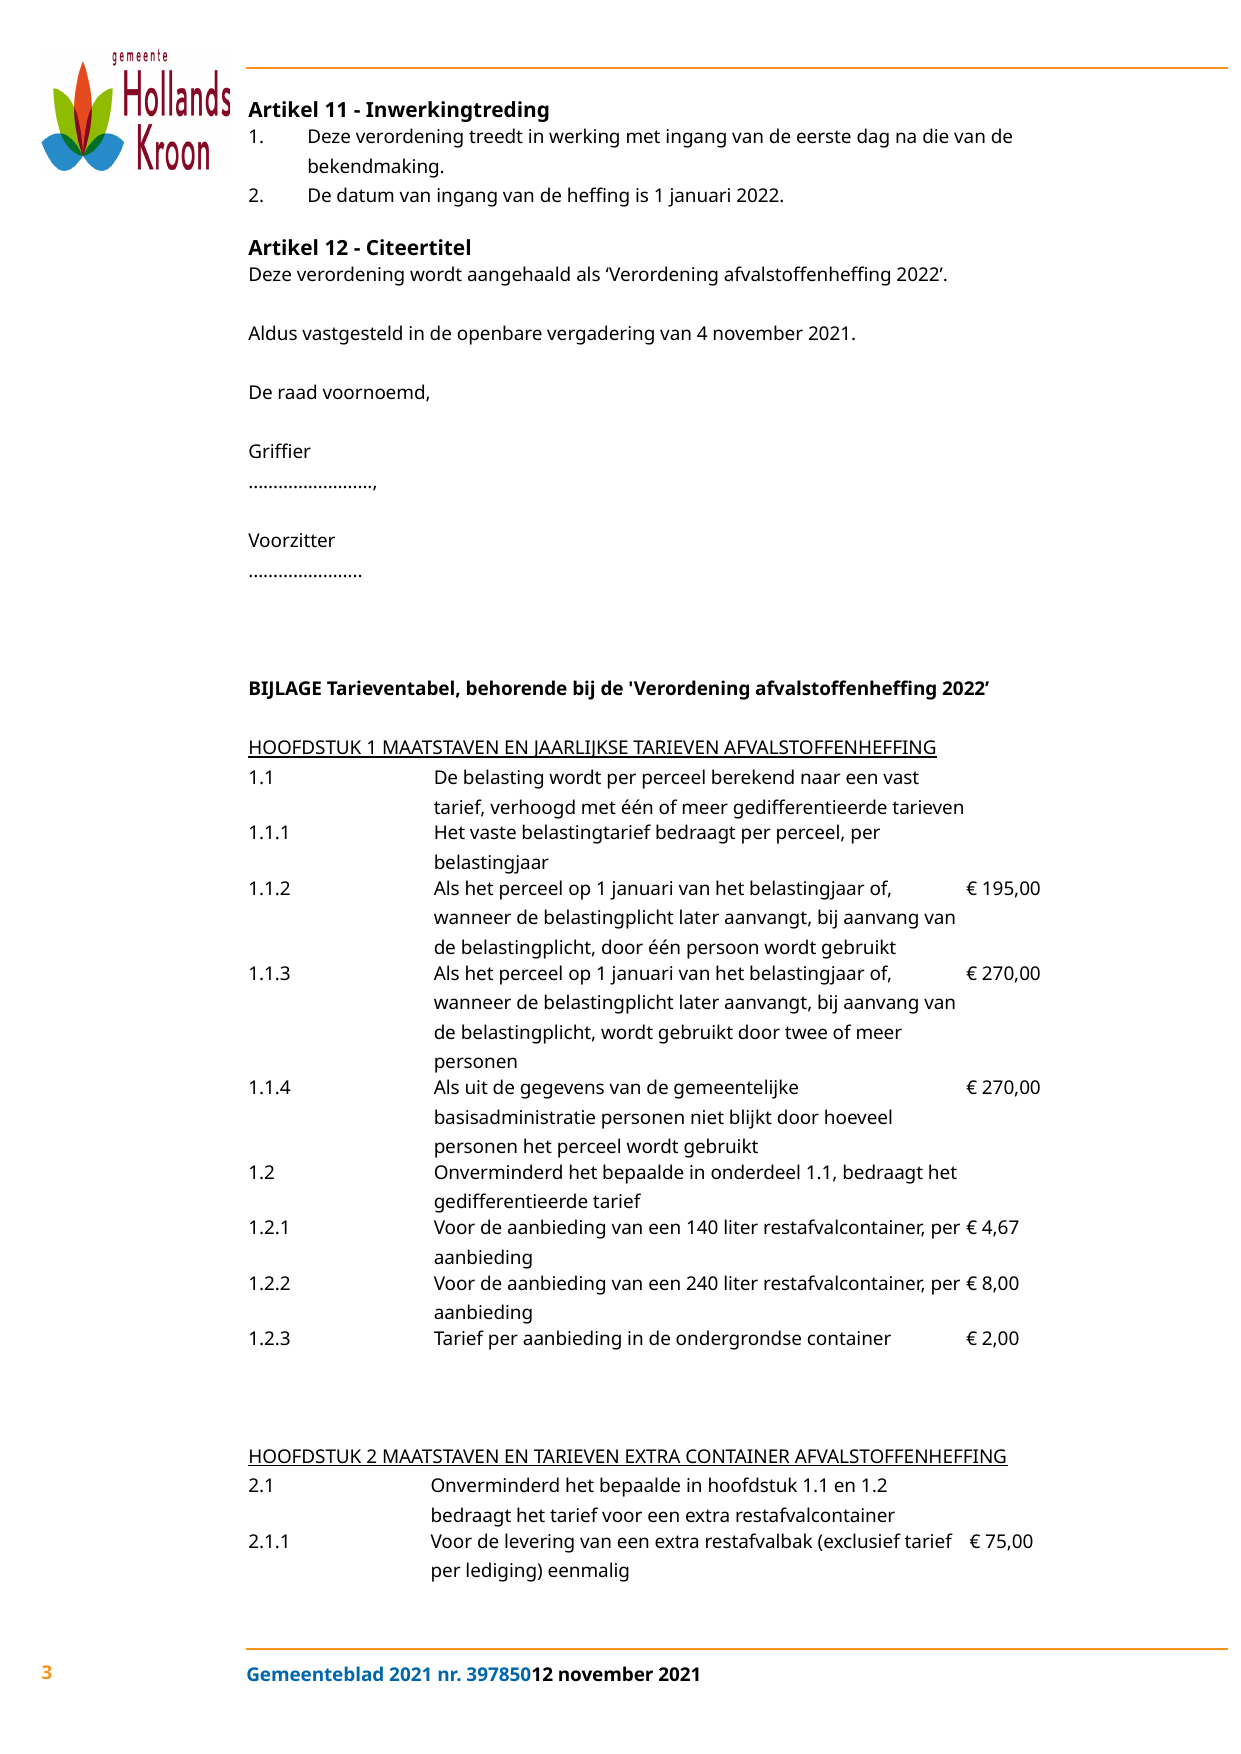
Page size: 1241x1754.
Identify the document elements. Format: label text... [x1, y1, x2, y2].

text HOOFDSTUK 2 MAATSTAVEN EN TARIEVEN EXTRA CONTAINER AFVALSTOFFENHEFFING [248, 1443, 1152, 1468]
table_cell 1.2.3 [248, 1325, 433, 1351]
text Artikel 12 - Citeertitel [248, 233, 1152, 261]
table_header [969, 1473, 1152, 1528]
table_header 1.1 [248, 764, 433, 819]
text De raad voornoemd, [248, 379, 1152, 405]
table_cell 1.1.1 [248, 820, 433, 875]
text HOOFDSTUK 1 MAATSTAVEN EN JAARLIJKSE TARIEVEN AFVALSTOFFENHEFFING [248, 734, 1152, 760]
table_cell € 4,67 [966, 1215, 1152, 1270]
table_cell Tarief per aanbieding in de ondergrondse container [434, 1325, 966, 1351]
table_cell 2.1.1 [248, 1528, 430, 1583]
table_header De belasting wordt per perceel berekend naar een vast tarief, verhoogd met één of meer gedifferentieerde tarieven [434, 764, 966, 819]
table_cell € 8,00 [966, 1270, 1152, 1325]
table_cell 1.1.2 [248, 875, 433, 960]
text Aldus vastgesteld in de openbare vergadering van 4 november 2021. [248, 320, 1152, 346]
list Deze verordening treedt in werking met ingang van de eerste dag na die van de bekendmaking. [248, 123, 1152, 178]
text BIJLAGE Tarieventabel, behorende bij de 'Verordening afvalstoffenheffing 2022’ [248, 675, 1152, 701]
text Artikel 11 - Inwerkingtreding [248, 95, 1152, 123]
table_cell Het vaste belastingtarief bedraagt per perceel, per belastingjaar [434, 820, 966, 875]
table_cell 1.1.3 [248, 960, 433, 1074]
table_cell Als het perceel op 1 januari van het belastingjaar of, wanneer de belastingplicht later aanvangt, bij aanvang van de belastingplicht, door één persoon wordt gebruikt [434, 875, 966, 960]
table_cell Onverminderd het bepaalde in onderdeel 1.1, bedraagt het gedifferentieerde tarief [434, 1159, 966, 1214]
table_cell € 195,00 [966, 875, 1152, 960]
table_cell € 2,00 [966, 1325, 1152, 1351]
table_cell [966, 1159, 1152, 1214]
text Griffier [248, 439, 1152, 464]
table_cell 1.2.2 [248, 1270, 433, 1325]
text ………………….. [248, 557, 1152, 583]
table_cell 1.2.1 [248, 1215, 433, 1270]
table_cell Als uit de gegevens van de gemeentelijke basisadministratie personen niet blijkt door hoeveel personen het perceel wordt gebruikt [434, 1074, 966, 1159]
text Deze verordening wordt aangehaald als ‘Verordening afvalstoffenheffing 2022’. [248, 261, 1152, 287]
table_header [966, 764, 1152, 819]
table_cell € 75,00 [969, 1528, 1152, 1583]
text ……………………., [248, 468, 1152, 494]
table_header 2.1 [248, 1473, 430, 1528]
picture [41, 47, 231, 172]
table_cell Voor de aanbieding van een 140 liter restafvalcontainer, per aanbieding [434, 1215, 966, 1270]
table_header Onverminderd het bepaalde in hoofdstuk 1.1 en 1.2 bedraagt het tarief voor een extra restafvalcontainer [430, 1473, 969, 1528]
table_cell [966, 820, 1152, 875]
table_cell Voor de aanbieding van een 240 liter restafvalcontainer, per aanbieding [434, 1270, 966, 1325]
table_cell 1.2 [248, 1159, 433, 1214]
table_cell 1.1.4 [248, 1074, 433, 1159]
table_cell € 270,00 [966, 1074, 1152, 1159]
list De datum van ingang van de heffing is 1 januari 2022. [248, 182, 1152, 208]
table_cell Voor de levering van een extra restafvalbak (exclusief tarief per lediging) eenmalig [430, 1528, 969, 1583]
table_cell € 270,00 [966, 960, 1152, 1074]
text Voorzitter [248, 527, 1152, 553]
table_cell Als het perceel op 1 januari van het belastingjaar of, wanneer de belastingplicht later aanvangt, bij aanvang van de belastingplicht, wordt gebruikt door twee of meer personen [434, 960, 966, 1074]
